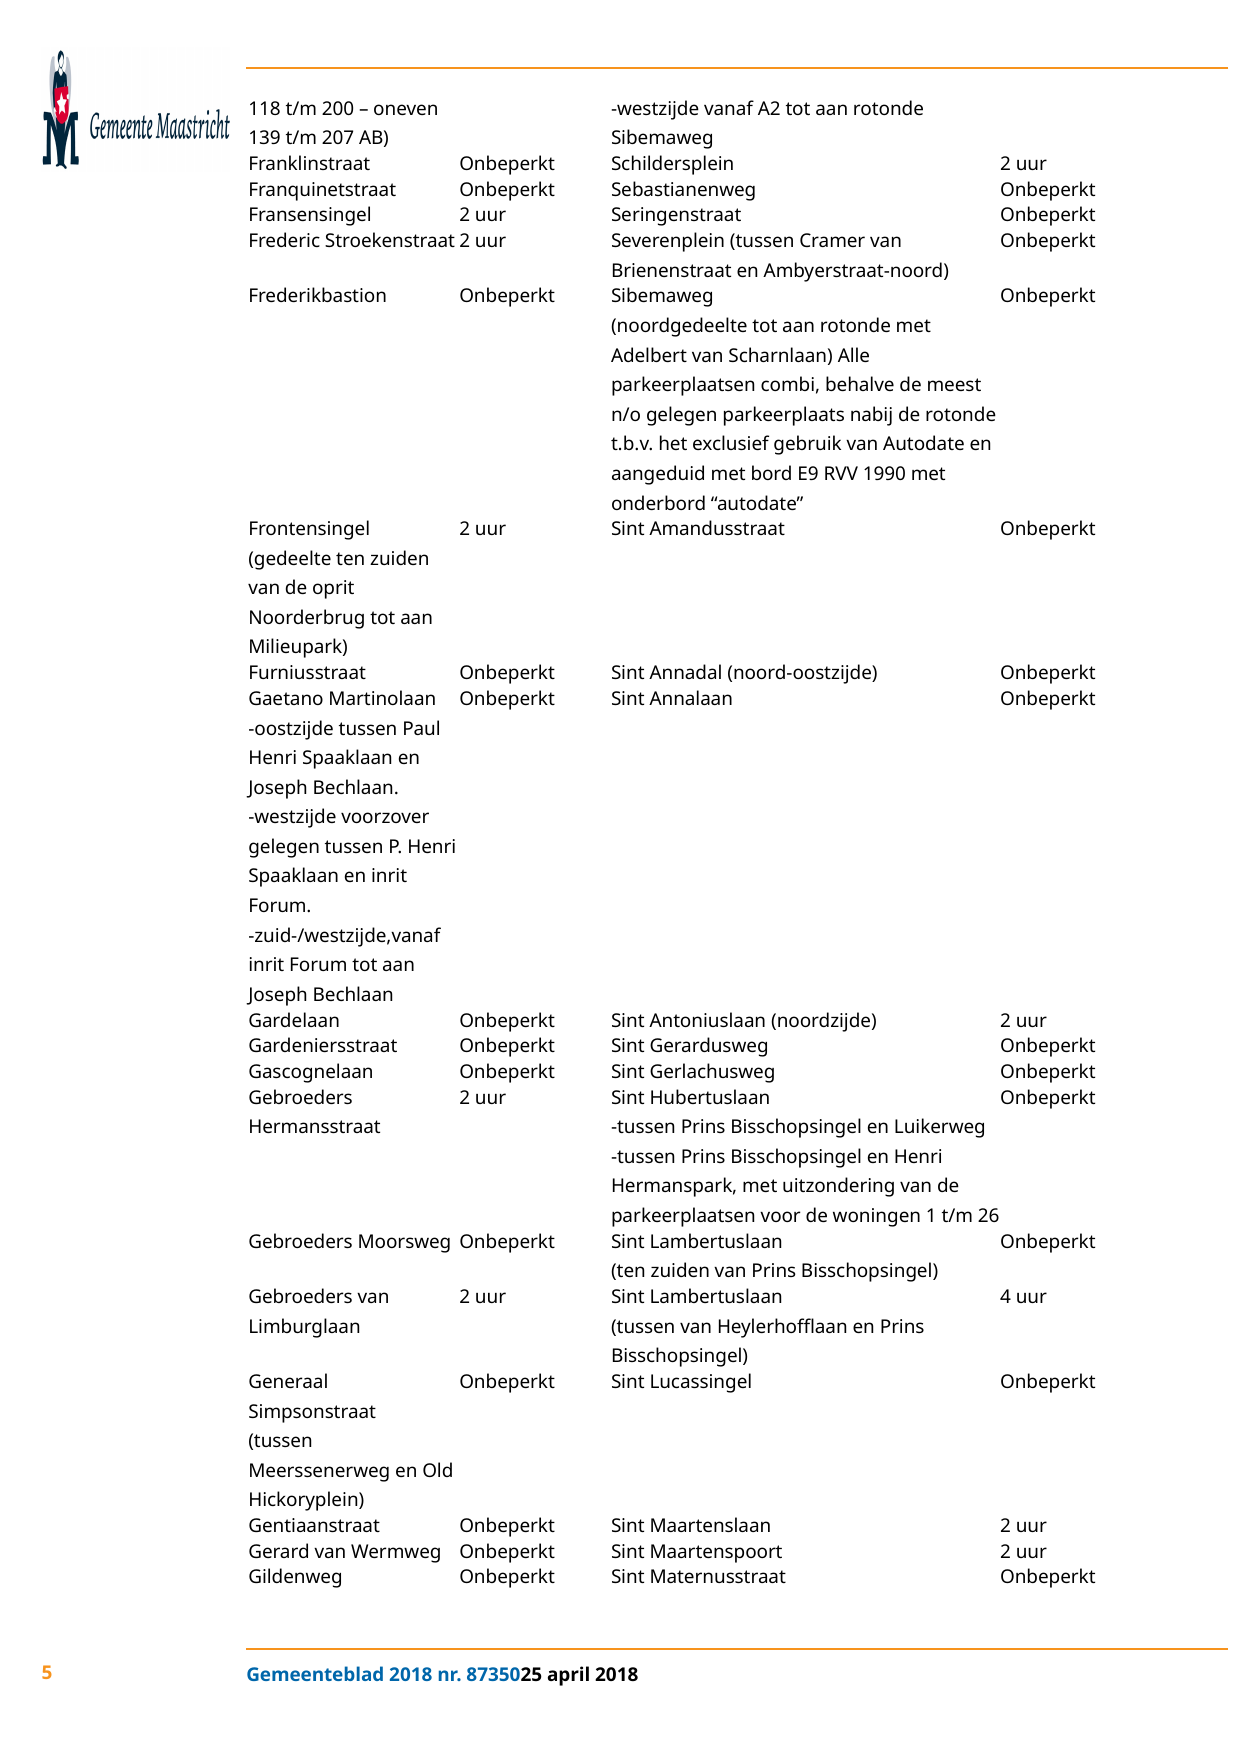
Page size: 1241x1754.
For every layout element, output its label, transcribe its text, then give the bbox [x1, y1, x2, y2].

table_cell Onbeperkt [1000, 1368, 1152, 1512]
table_cell Onbeperkt [1000, 176, 1152, 202]
table_cell Sint Maternusstraat [611, 1564, 1000, 1589]
table_cell Onbeperkt [459, 1368, 611, 1512]
table_cell Sibemaweg (noordgedeelte tot aan rotonde met Adelbert van Scharnlaan) Alle parkeerplaatsen combi, behalve de meest n/o gelegen parkeerplaats nabij de rotonde t.b.v. het exclusief gebruik van Autodate en aangeduid met bord E9 RVV 1990 met onderbord “autodate” [611, 283, 1000, 515]
table_cell Onbeperkt [459, 1538, 611, 1564]
table_cell Gardelaan [248, 1007, 459, 1032]
table_cell 2 uur [459, 515, 611, 659]
table_cell Onbeperkt [1000, 227, 1152, 283]
table_cell Sint Maartenslaan [611, 1512, 1000, 1538]
table_cell Gebroeders Moorsweg [248, 1228, 459, 1283]
table_cell Onbeperkt [1000, 1084, 1152, 1228]
table_cell Sint Lambertuslaan (ten zuiden van Prins Bisschopsingel) [611, 1228, 1000, 1283]
table_cell [1000, 95, 1152, 150]
table_cell Sint Gerlachusweg [611, 1058, 1000, 1084]
table_cell Onbeperkt [459, 1007, 611, 1032]
table_cell Onbeperkt [1000, 1033, 1152, 1058]
table_cell Sint Maartenspoort [611, 1538, 1000, 1564]
table_cell Sint Hubertuslaan -tussen Prins Bisschopsingel en Luikerweg -tussen Prins Bisschopsingel en Henri Hermanspark, met uitzondering van de parkeerplaatsen voor de woningen 1 t/m 26 [611, 1084, 1000, 1228]
table_cell [459, 95, 611, 150]
table_cell Frontensingel (gedeelte ten zuiden van de oprit Noorderbrug tot aan Milieupark) [248, 515, 459, 659]
table_cell 2 uur [1000, 1007, 1152, 1032]
table_cell 2 uur [459, 1084, 611, 1228]
table_cell Onbeperkt [459, 150, 611, 176]
table_cell Severenplein (tussen Cramer van Brienenstraat en Ambyerstraat-noord) [611, 227, 1000, 283]
table_cell Onbeperkt [459, 1058, 611, 1084]
table_cell Onbeperkt [459, 283, 611, 515]
table_cell Onbeperkt [459, 685, 611, 1007]
table_cell Onbeperkt [1000, 660, 1152, 685]
table_cell Gildenweg [248, 1564, 459, 1589]
table_cell 4 uur [1000, 1283, 1152, 1368]
table_cell Sint Lucassingel [611, 1368, 1000, 1512]
table_cell 2 uur [459, 227, 611, 283]
table_cell Frederikbastion [248, 283, 459, 515]
table_cell Gaetano Martinolaan -oostzijde tussen Paul Henri Spaaklaan en Joseph Bechlaan. -westzijde voorzover gelegen tussen P. Henri Spaaklaan en inrit Forum. -zuid-/westzijde,vanaf inrit Forum tot aan Joseph Bechlaan [248, 685, 459, 1007]
table_cell Sebastianenweg [611, 176, 1000, 202]
table_cell Onbeperkt [1000, 1228, 1152, 1283]
table_cell Franklinstraat [248, 150, 459, 176]
table_cell Gerard van Wermweg [248, 1538, 459, 1564]
table_cell Frederic Stroekenstraat [248, 227, 459, 283]
table_cell Sint Amandusstraat [611, 515, 1000, 659]
table_cell Sint Annalaan [611, 685, 1000, 1007]
table_cell 2 uur [1000, 1512, 1152, 1538]
table_cell Gentiaanstraat [248, 1512, 459, 1538]
table_cell Onbeperkt [459, 1512, 611, 1538]
table_cell Schildersplein [611, 150, 1000, 176]
table_cell Gardeniersstraat [248, 1033, 459, 1058]
table_cell Onbeperkt [459, 1228, 611, 1283]
table_cell Onbeperkt [1000, 202, 1152, 227]
table_cell 2 uur [459, 1283, 611, 1368]
picture [41, 47, 231, 172]
table_cell Fransensingel [248, 202, 459, 227]
table_cell Onbeperkt [1000, 1058, 1152, 1084]
table_cell Franquinetstraat [248, 176, 459, 202]
table_cell Seringenstraat [611, 202, 1000, 227]
table_cell Gascognelaan [248, 1058, 459, 1084]
table_cell Onbeperkt [1000, 685, 1152, 1007]
table_cell Gebroeders Hermansstraat [248, 1084, 459, 1228]
table_cell Onbeperkt [1000, 1564, 1152, 1589]
table_cell Sint Antoniuslaan (noordzijde) [611, 1007, 1000, 1032]
table_cell 2 uur [459, 202, 611, 227]
table_cell Onbeperkt [1000, 283, 1152, 515]
table_cell Sint Annadal (noord-oostzijde) [611, 660, 1000, 685]
table_cell Onbeperkt [459, 176, 611, 202]
table_cell Onbeperkt [459, 1033, 611, 1058]
table_cell Onbeperkt [459, 1564, 611, 1589]
table_cell Sint Lambertuslaan (tussen van Heylerhofflaan en Prins Bisschopsingel) [611, 1283, 1000, 1368]
table_cell Onbeperkt [1000, 515, 1152, 659]
table_cell -westzijde vanaf A2 tot aan rotonde Sibemaweg [611, 95, 1000, 150]
table_cell 2 uur [1000, 150, 1152, 176]
table_cell Furniusstraat [248, 660, 459, 685]
table_cell Sint Gerardusweg [611, 1033, 1000, 1058]
table_cell 2 uur [1000, 1538, 1152, 1564]
table_cell Gebroeders van Limburglaan [248, 1283, 459, 1368]
table_cell Generaal Simpsonstraat (tussen Meerssenerweg en Old Hickoryplein) [248, 1368, 459, 1512]
table_cell 118 t/m 200 – oneven 139 t/m 207 AB) [248, 95, 459, 150]
table_cell Onbeperkt [459, 660, 611, 685]
